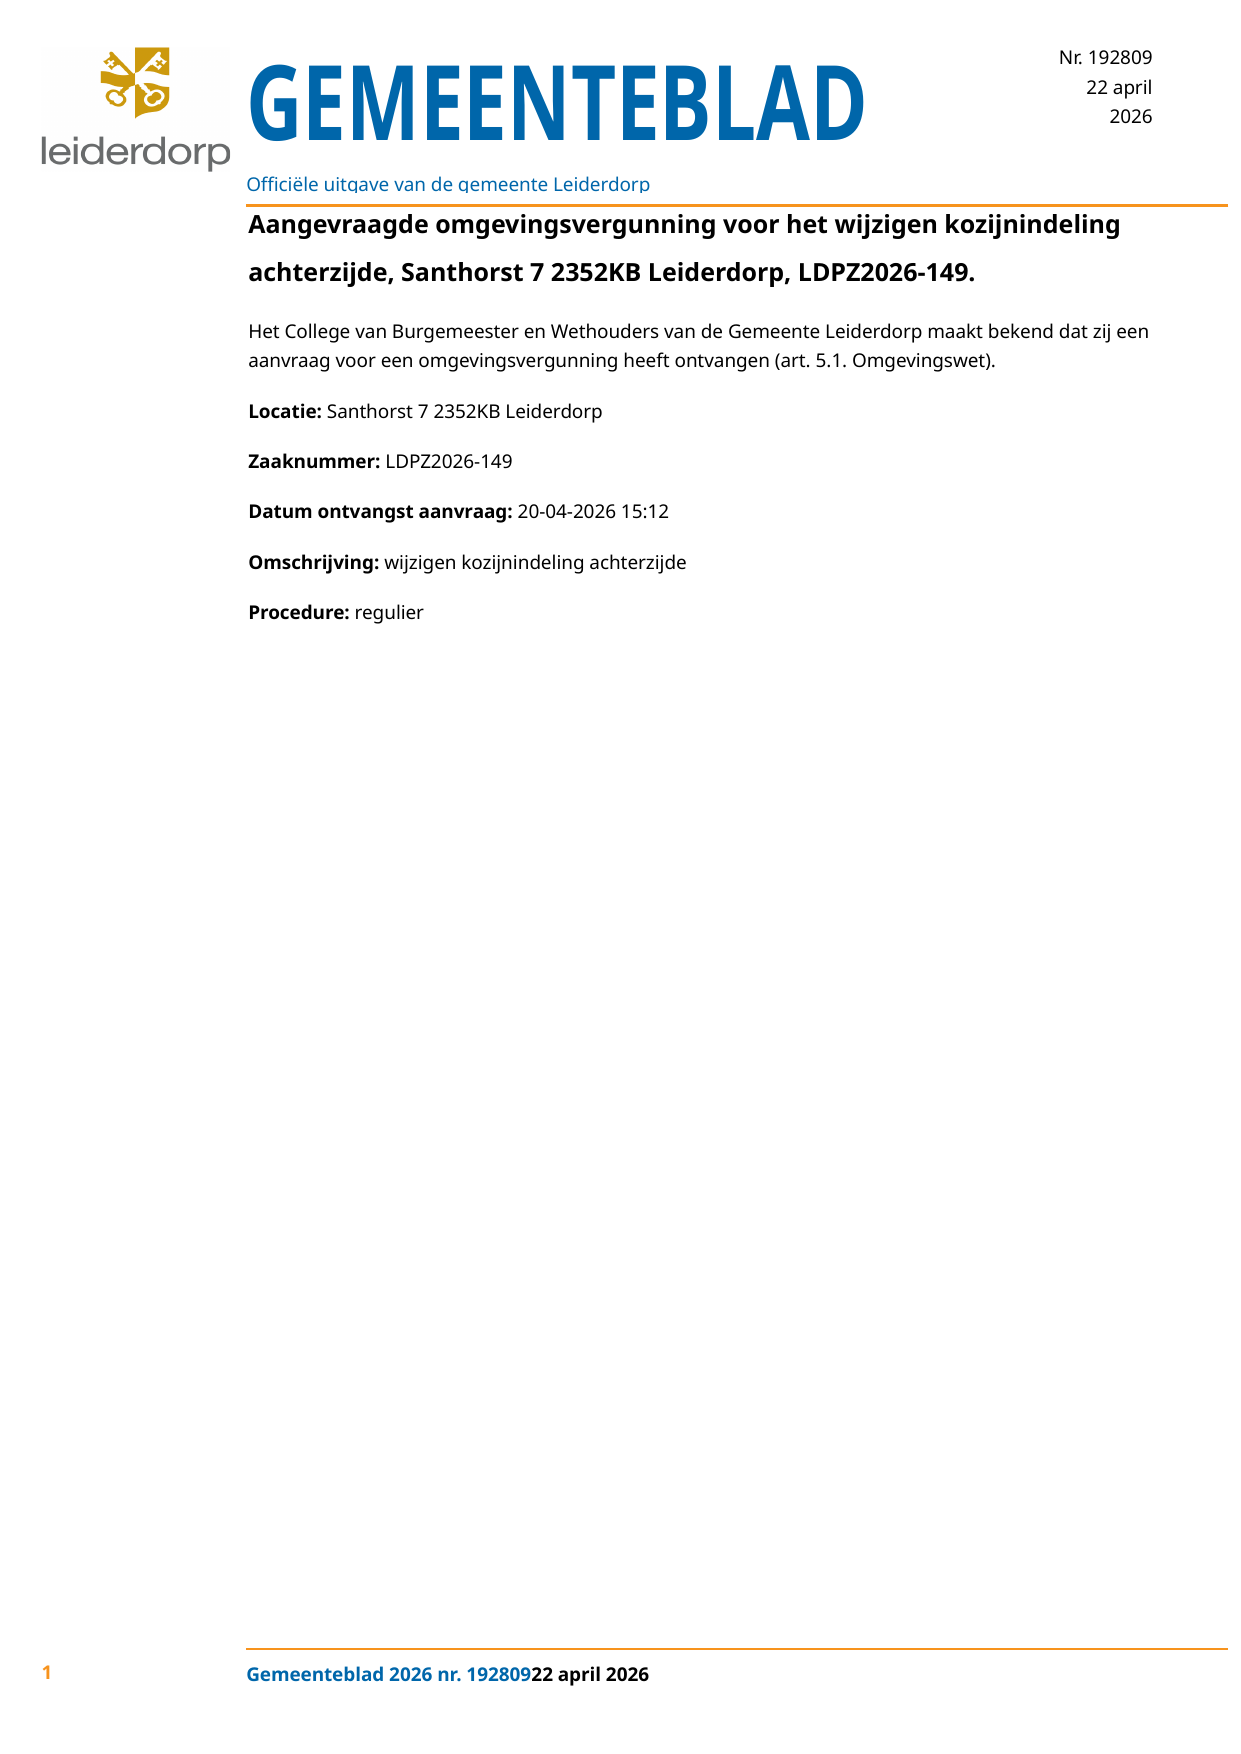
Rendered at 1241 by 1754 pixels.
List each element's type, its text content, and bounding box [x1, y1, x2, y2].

text Omschrijving: wijzigen kozijnindeling achterzijde [248, 549, 1152, 575]
text Datum ontvangst aanvraag: 20-04-2026 15:12 [248, 499, 1152, 524]
text Het College van Burgemeester en Wethouders van de Gemeente Leiderdorp maakt bekend dat zij een aanvraag voor een omgevingsvergunning heeft ontvangen (art. 5.1. Omgevingswet). [248, 318, 1152, 373]
text Procedure: regulier [248, 599, 1152, 625]
text Aangevraagde omgevingsvergunning voor het wijzigen kozijnindeling achterzijde, Santhorst 7 2352KB Leiderdorp, LDPZ2026-149. [248, 207, 1152, 288]
text Zaaknummer: LDPZ2026-149 [248, 448, 1152, 474]
text Locatie: Santhorst 7 2352KB Leiderdorp [248, 398, 1152, 424]
picture [41, 47, 231, 172]
